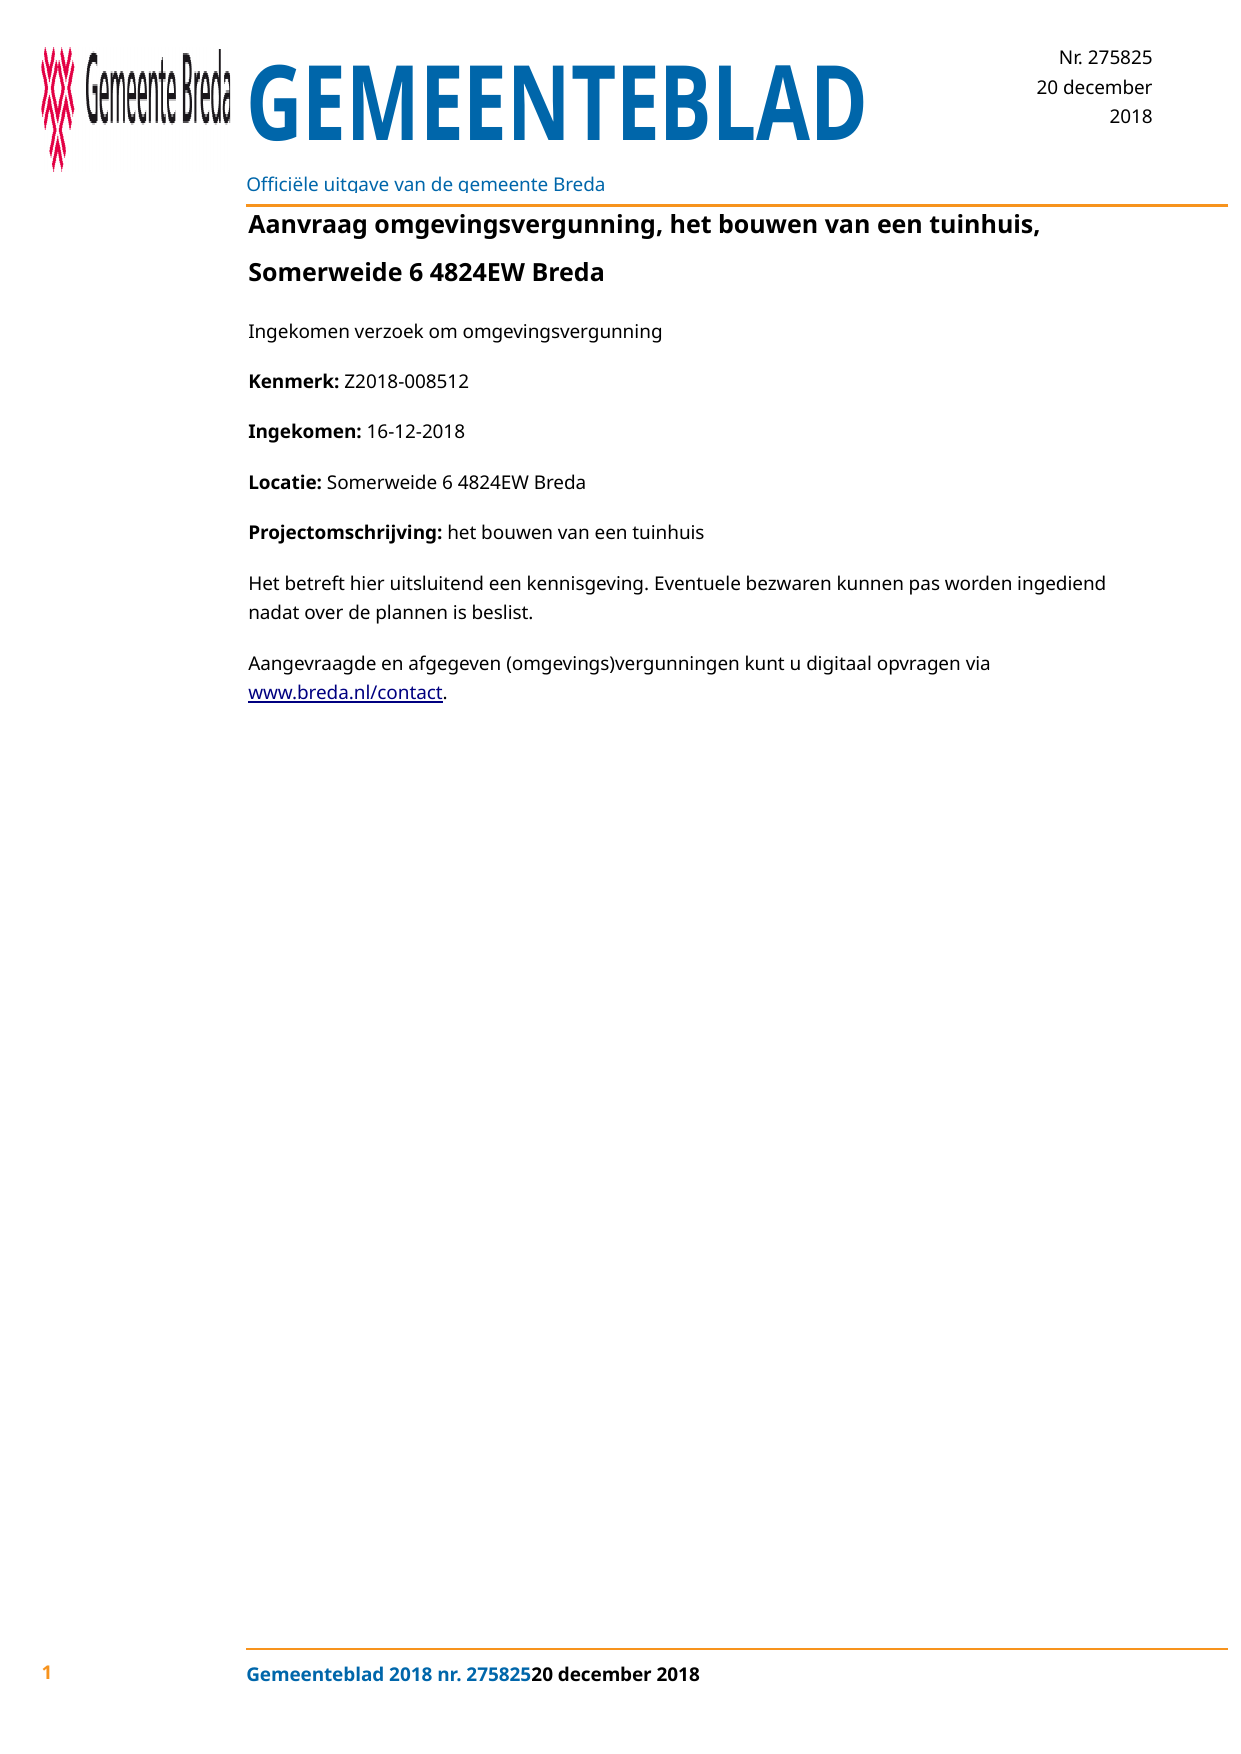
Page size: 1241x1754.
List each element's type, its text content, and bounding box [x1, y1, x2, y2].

text Aanvraag omgevingsvergunning, het bouwen van een tuinhuis, Somerweide 6 4824EW Breda [248, 207, 1152, 288]
picture [41, 47, 231, 172]
text Locatie: Somerweide 6 4824EW Breda [248, 469, 1152, 495]
text Ingekomen: 16-12-2018 [248, 419, 1152, 444]
text Het betreft hier uitsluitend een kennisgeving. Eventuele bezwaren kunnen pas worden ingediend nadat over de plannen is beslist. [248, 570, 1152, 625]
text Ingekomen verzoek om omgevingsvergunning [248, 318, 1152, 344]
text Aangevraagde en afgegeven (omgevings)vergunningen kunt u digitaal opvragen via www.breda.nl/contact. [248, 650, 1152, 705]
text Projectomschrijving: het bouwen van een tuinhuis [248, 519, 1152, 545]
text Kenmerk: Z2018-008512 [248, 368, 1152, 394]
